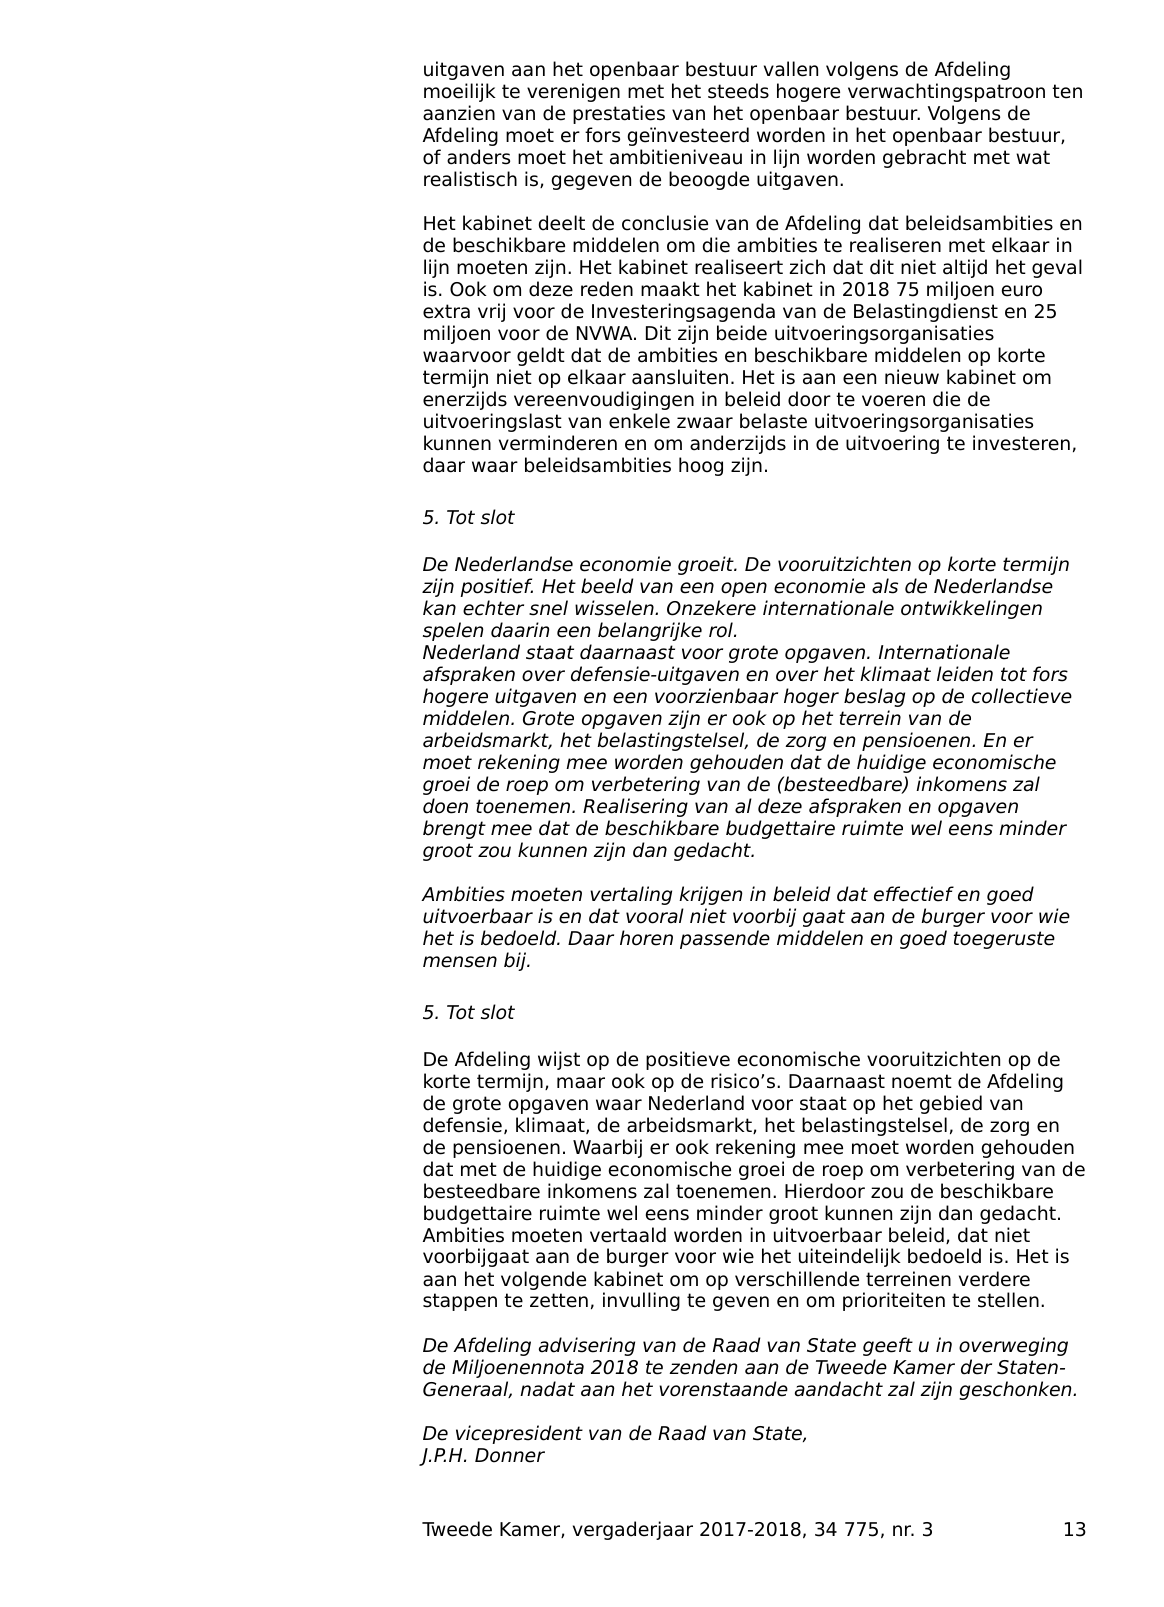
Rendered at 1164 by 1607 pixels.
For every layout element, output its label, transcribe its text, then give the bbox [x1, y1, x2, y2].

subtitle 5. Tot slot [422, 507, 1087, 529]
text Nederland staat daarnaast voor grote opgaven. Internationale afspraken over defensie-uitgaven en over het klimaat leiden tot fors hogere uitgaven en een voorzienbaar hoger beslag op de collectieve middelen. Grote opgaven zijn er ook op het terrein van de arbeidsmarkt, het belastingstelsel, de zorg en pensioenen. En er moet rekening mee worden gehouden dat de huidige economische groei de roep om verbetering van de (besteedbare) inkomens zal doen toenemen. Realisering van al deze afspraken en opgaven brengt mee dat de beschikbare budgettaire ruimte wel eens minder groot zou kunnen zijn dan gedacht. [422, 642, 1087, 862]
text J.P.H. Donner [422, 1445, 1087, 1467]
text De Nederlandse economie groeit. De vooruitzichten op korte termijn zijn positief. Het beeld van een open economie als de Nederlandse kan echter snel wisselen. Onzekere internationale ontwikkelingen spelen daarin een belangrijke rol. [422, 554, 1087, 642]
text Ambities moeten vertaling krijgen in beleid dat effectief en goed uitvoerbaar is en dat vooral niet voorbij gaat aan de burger voor wie het is bedoeld. Daar horen passende middelen en goed toegeruste mensen bij. [422, 884, 1087, 972]
text De Afdeling wijst op de positieve economische vooruitzichten op de korte termijn, maar ook op de risico’s. Daarnaast noemt de Afdeling de grote opgaven waar Nederland voor staat op het gebied van defensie, klimaat, de arbeidsmarkt, het belastingstelsel, de zorg en de pensioenen. Waarbij er ook rekening mee moet worden gehouden dat met de huidige economische groei de roep om verbetering van de besteedbare inkomens zal toenemen. Hierdoor zou de beschikbare budgettaire ruimte wel eens minder groot kunnen zijn dan gedacht. Ambities moeten vertaald worden in uitvoerbaar beleid, dat niet voorbijgaat aan de burger voor wie het uiteindelijk bedoeld is. Het is aan het volgende kabinet om op verschillende terreinen verdere stappen te zetten, invulling te geven en om prioriteiten te stellen. [422, 1049, 1087, 1312]
text De vicepresident van de Raad van State, [422, 1423, 1087, 1445]
text uitgaven aan het openbaar bestuur vallen volgens de Afdeling moeilijk te verenigen met het steeds hogere verwachtingspatroon ten aanzien van de prestaties van het openbaar bestuur. Volgens de Afdeling moet er fors geïnvesteerd worden in het openbaar bestuur, of anders moet het ambitieniveau in lijn worden gebracht met wat realistisch is, gegeven de beoogde uitgaven. [422, 59, 1087, 191]
subtitle 5. Tot slot [422, 1002, 1087, 1024]
text De Afdeling advisering van de Raad van State geeft u in overweging de Miljoenennota 2018 te zenden aan de Tweede Kamer der Staten-Generaal, nadat aan het vorenstaande aandacht zal zijn geschonken. [422, 1334, 1087, 1401]
text Het kabinet deelt de conclusie van de Afdeling dat beleidsambities en de beschikbare middelen om die ambities te realiseren met elkaar in lijn moeten zijn. Het kabinet realiseert zich dat dit niet altijd het geval is. Ook om deze reden maakt het kabinet in 2018 75 miljoen euro extra vrij voor de Investeringsagenda van de Belastingdienst en 25 miljoen voor de NVWA. Dit zijn beide uitvoeringsorganisaties waarvoor geldt dat de ambities en beschikbare middelen op korte termijn niet op elkaar aansluiten. Het is aan een nieuw kabinet om enerzijds vereenvoudigingen in beleid door te voeren die de uitvoeringslast van enkele zwaar belaste uitvoeringsorganisaties kunnen verminderen en om anderzijds in de uitvoering te investeren, daar waar beleidsambities hoog zijn. [422, 213, 1087, 477]
